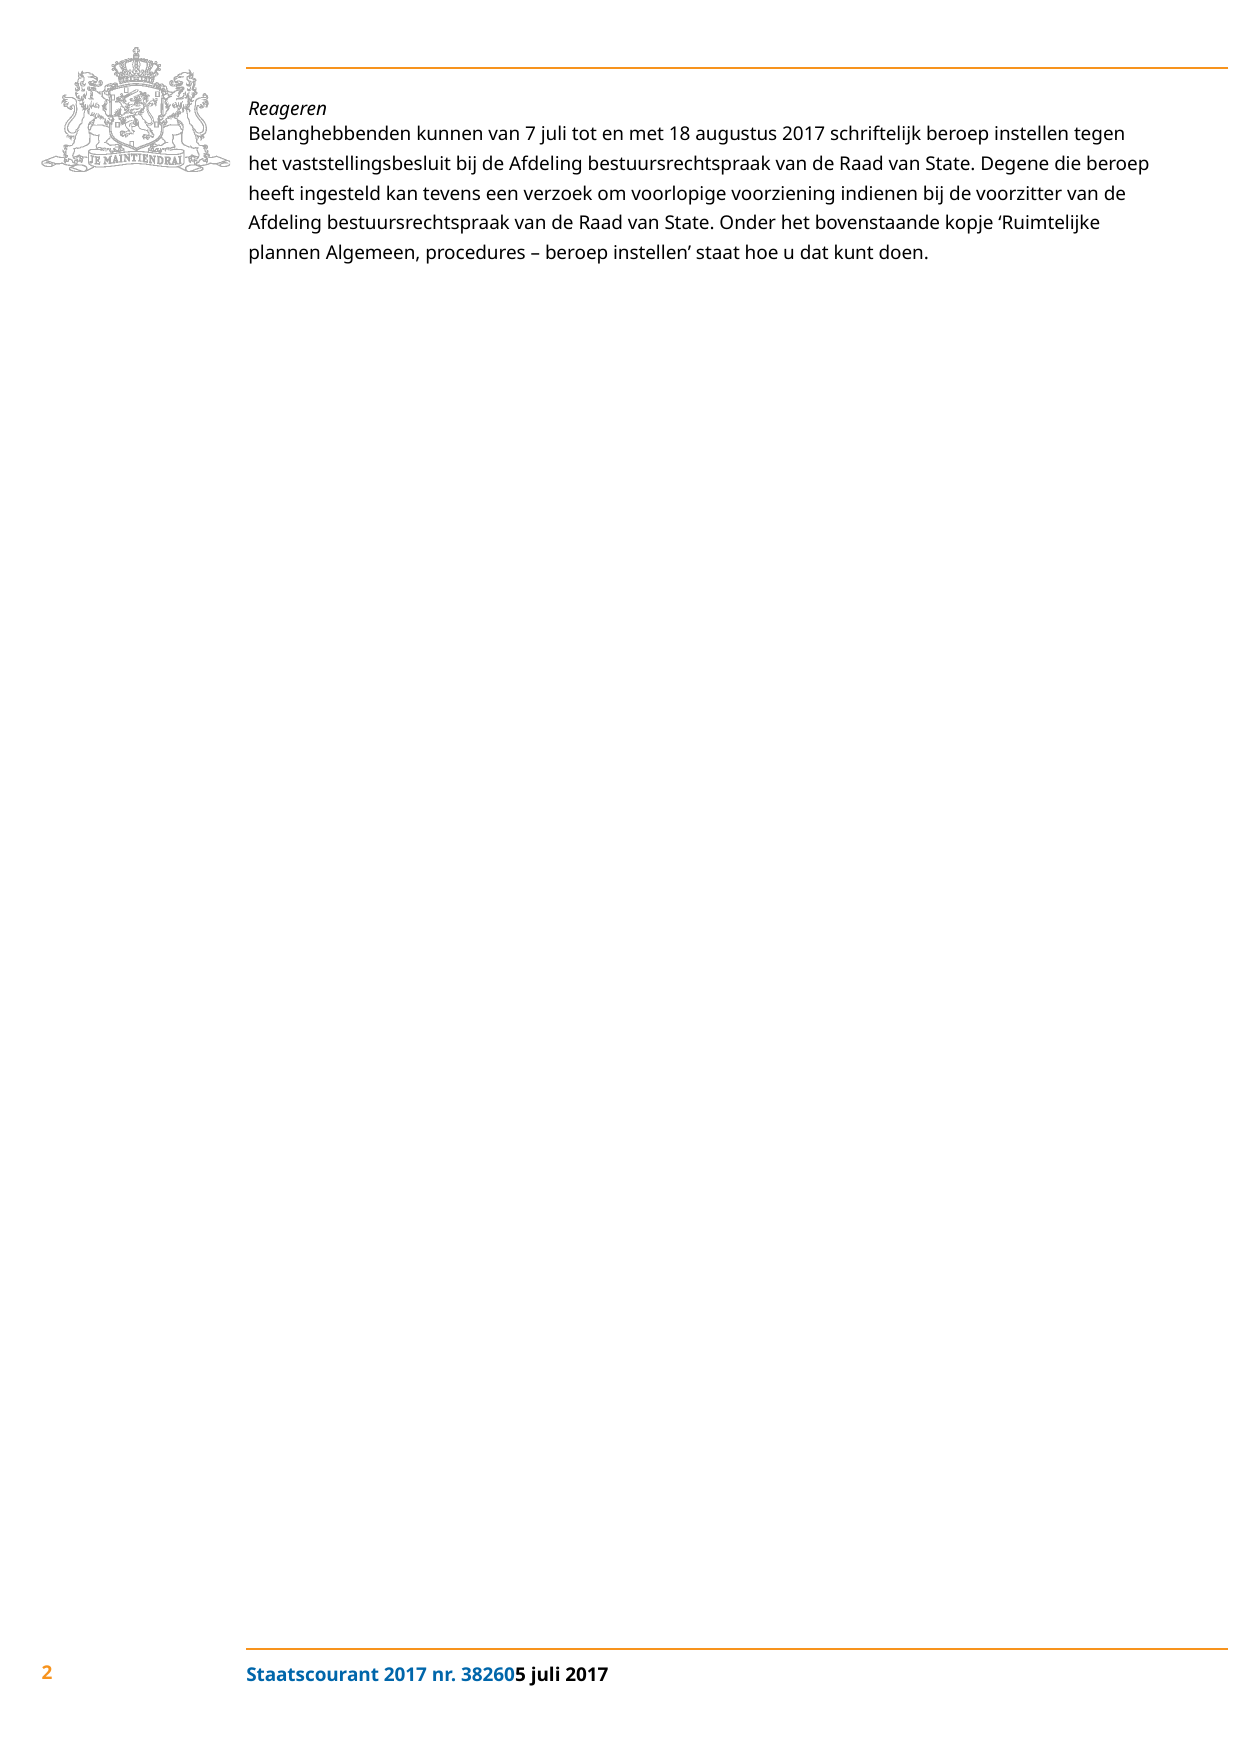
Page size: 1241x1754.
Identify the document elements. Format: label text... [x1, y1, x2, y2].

text Belanghebbenden kunnen van 7 juli tot en met 18 augustus 2017 schriftelijk beroep instellen tegen het vaststellingsbesluit bij de Afdeling bestuursrechtspraak van de Raad van State. Degene die beroep heeft ingesteld kan tevens een verzoek om voorlopige voorziening indienen bij de voorzitter van de Afdeling bestuursrechtspraak van de Raad van State. Onder het bovenstaande kopje ‘Ruimtelijke plannen Algemeen, procedures – beroep instellen’ staat hoe u dat kunt doen. [248, 121, 1152, 264]
picture [41, 47, 231, 172]
text Reageren [248, 95, 1152, 121]
